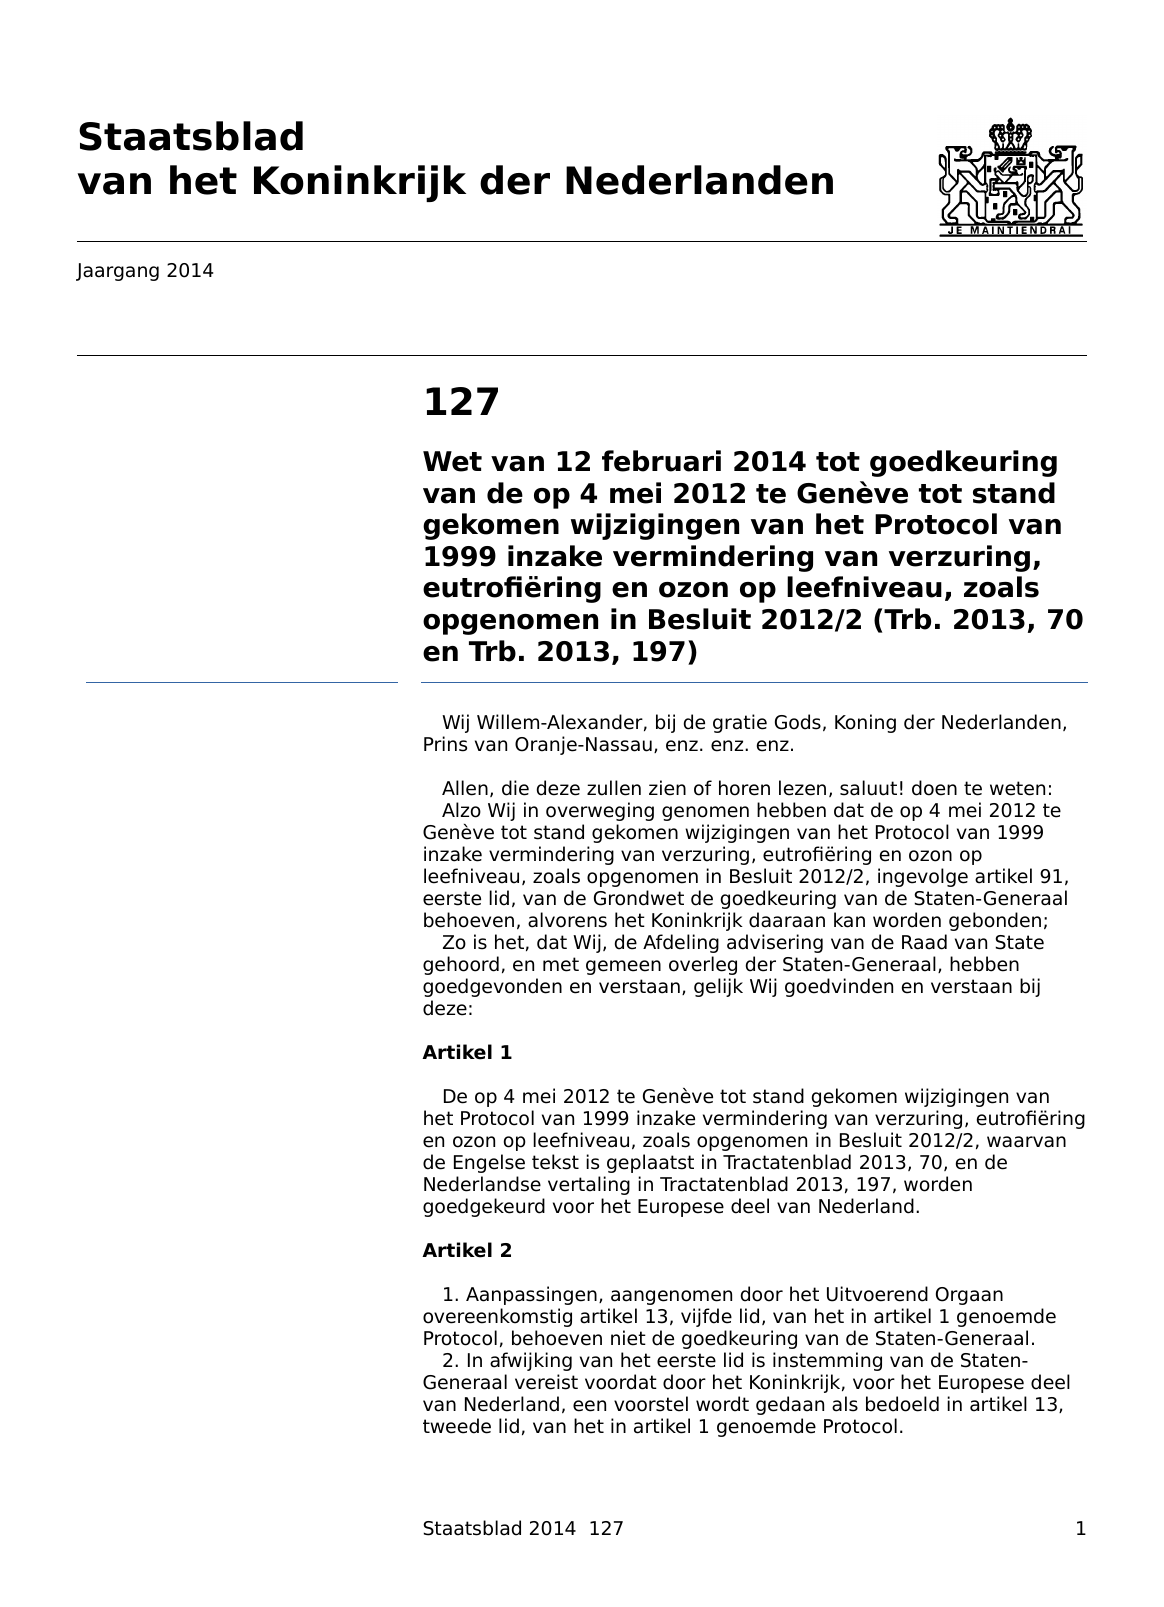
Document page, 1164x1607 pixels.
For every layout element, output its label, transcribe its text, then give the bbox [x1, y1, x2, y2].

text Zo is het, dat Wij, de Afdeling advisering van de Raad van State gehoord, en met gemeen overleg der Staten-Generaal, hebben goedgevonden en verstaan, gelijk Wij goedvinden en verstaan bij deze: [422, 932, 1087, 1020]
text Wij Willem-Alexander, bij de gratie Gods, Koning der Nederlanden, Prins van Oranje-Nassau, enz. enz. enz. [422, 712, 1087, 756]
text De op 4 mei 2012 te Genève tot stand gekomen wijzigingen van het Protocol van 1999 inzake vermindering van verzuring, eutrofiëring en ozon op leefniveau, zoals opgenomen in Besluit 2012/2, waarvan de Engelse tekst is geplaatst in Tractatenblad 2013, 70, en de Nederlandse vertaling in Tractatenblad 2013, 197, worden goedgekeurd voor het Europese deel van Nederland. [422, 1086, 1087, 1218]
table_header [886, 100, 1087, 241]
subtitle Artikel 1 [422, 1042, 1087, 1064]
text Wet van 12 februari 2014 tot goedkeuring van de op 4 mei 2012 te Genève tot stand gekomen wijzigingen van het Protocol van 1999 inzake vermindering van verzuring, eutrofiëring en ozon op leefniveau, zoals opgenomen in Besluit 2012/2 (Trb. 2013, 70 en Trb. 2013, 197) [422, 447, 1087, 667]
text Alzo Wij in overweging genomen hebben dat de op 4 mei 2012 te Genève tot stand gekomen wijzigingen van het Protocol van 1999 inzake vermindering van verzuring, eutrofiëring en ozon op leefniveau, zoals opgenomen in Besluit 2012/2, ingevolge artikel 91, eerste lid, van de Grondwet de goedkeuring van de Staten-Generaal behoeven, alvorens het Koninkrijk daaraan kan worden gebonden; [422, 800, 1087, 932]
subtitle 127 [422, 381, 1087, 424]
text 1. Aanpassingen, aangenomen door het Uitvoerend Orgaan overeenkomstig artikel 13, vijfde lid, van het in artikel 1 genoemde Protocol, behoeven niet de goedkeuring van de Staten-Generaal. [422, 1284, 1087, 1350]
table_header Staatsblad van het Koninkrijk der Nederlanden [77, 100, 886, 241]
text Allen, die deze zullen zien of horen lezen, saluut! doen te weten: [422, 778, 1087, 800]
subtitle Artikel 2 [422, 1240, 1087, 1262]
picture [936, 115, 1087, 240]
text 2. In afwijking van het eerste lid is instemming van de Staten-Generaal vereist voordat door het Koninkrijk, voor het Europese deel van Nederland, een voorstel wordt gedaan als bedoeld in artikel 13, tweede lid, van het in artikel 1 genoemde Protocol. [422, 1350, 1087, 1438]
table_cell Jaargang 2014 [77, 242, 1087, 355]
